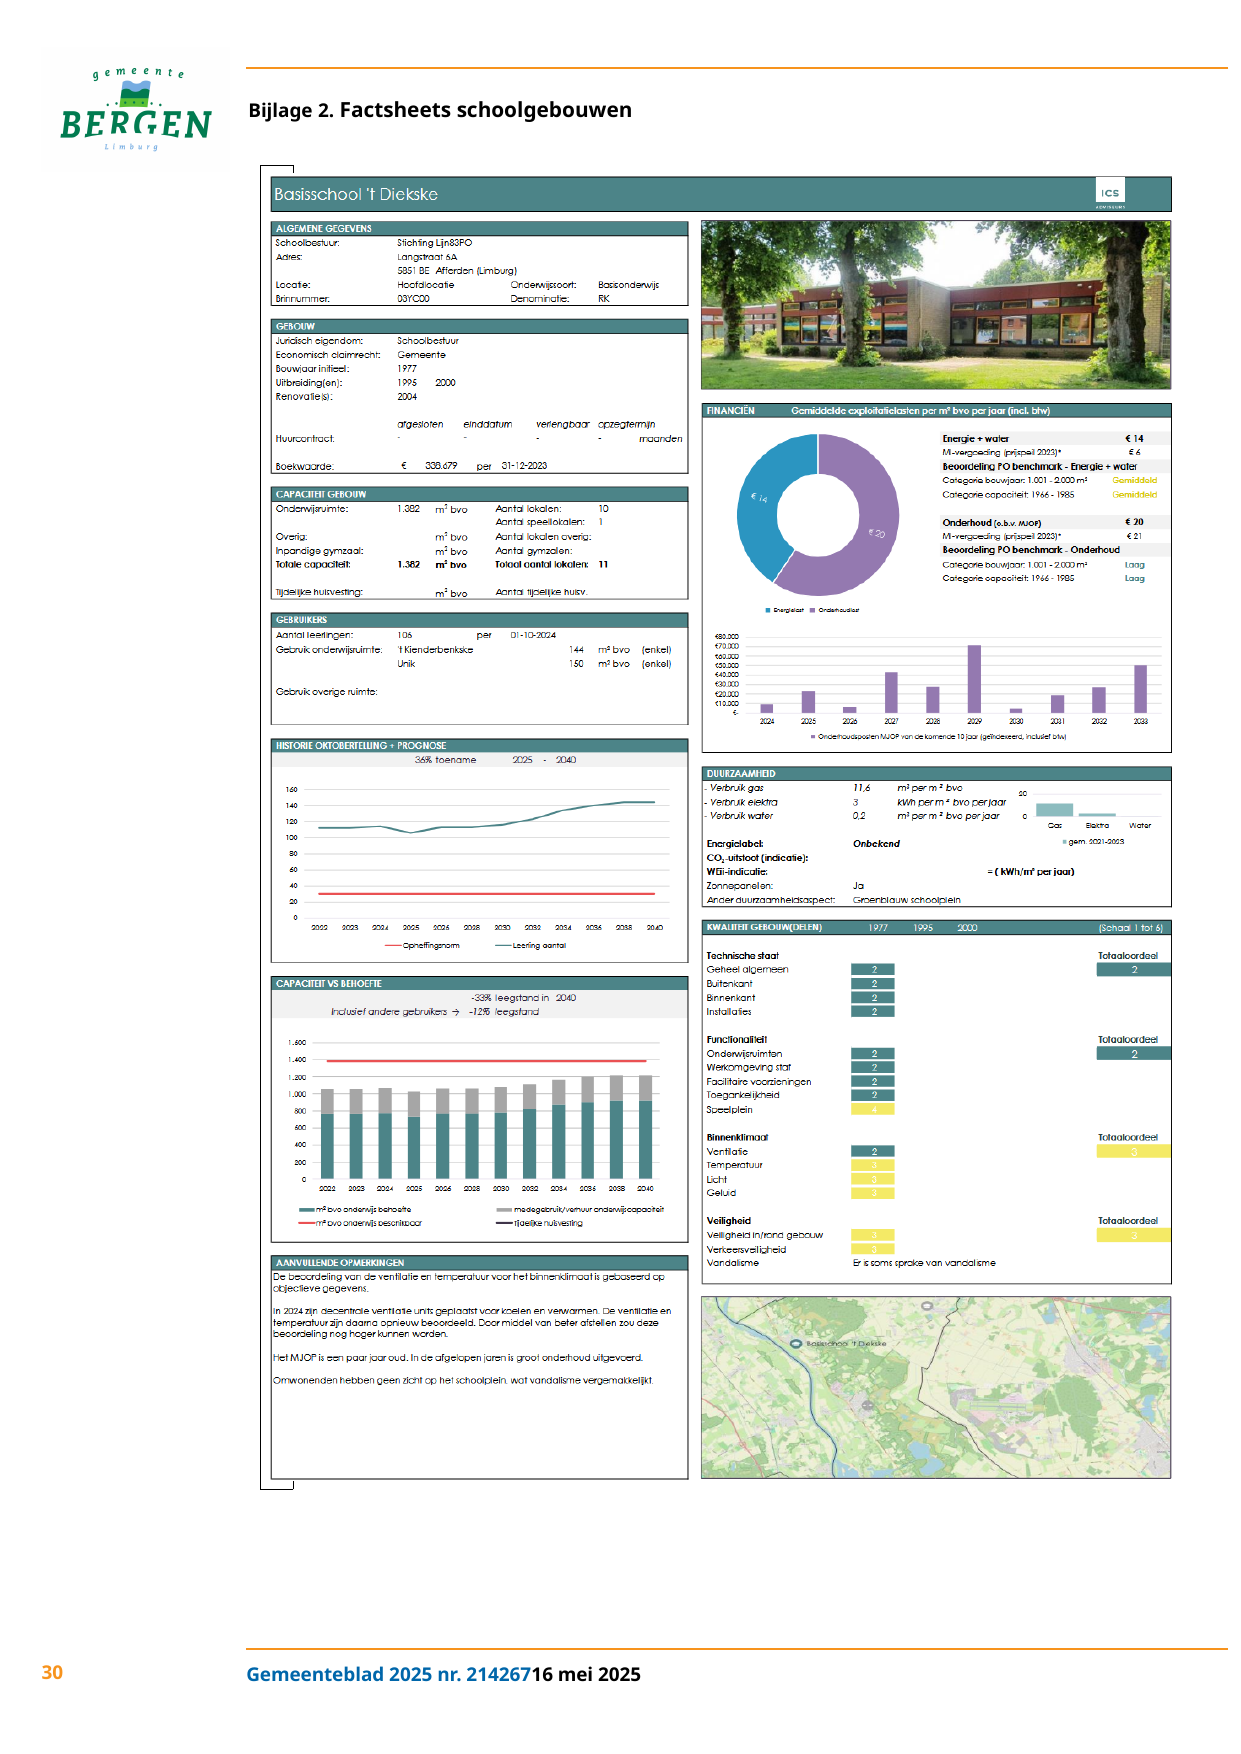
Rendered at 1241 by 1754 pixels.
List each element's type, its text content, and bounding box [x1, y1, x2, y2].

text Bijlage 2. Factsheets schoolgebouwen [248, 95, 1152, 123]
picture [268, 173, 1173, 1481]
picture [41, 47, 231, 172]
